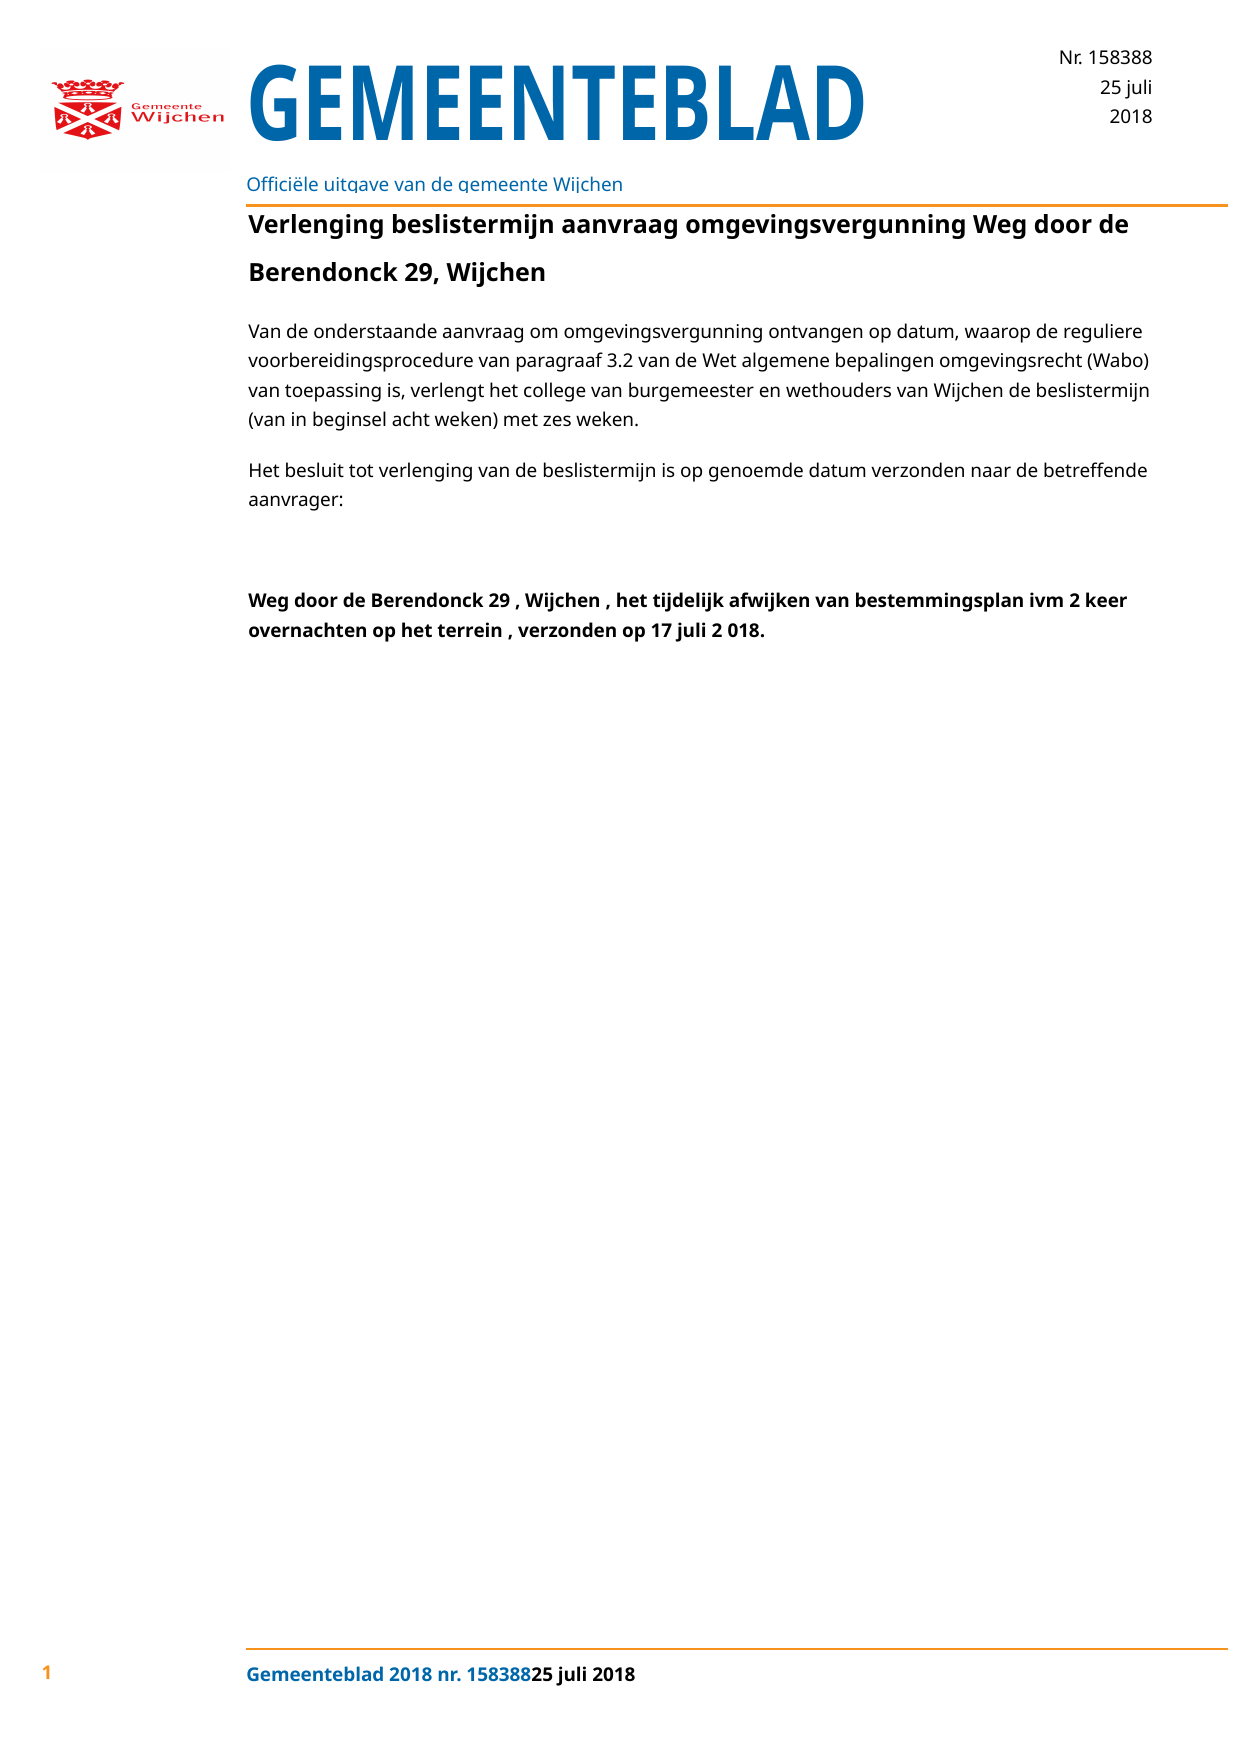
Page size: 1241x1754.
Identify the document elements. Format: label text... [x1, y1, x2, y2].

text Van de onderstaande aanvraag om omgevingsvergunning ontvangen op datum, waarop de reguliere voorbereidingsprocedure van paragraaf 3.2 van de Wet algemene bepalingen omgevingsrecht (Wabo) van toepassing is, verlengt het college van burgemeester en wethouders van Wijchen de beslistermijn (van in beginsel acht weken) met zes weken. [248, 318, 1152, 432]
text Verlenging beslistermijn aanvraag omgevingsvergunning Weg door de Berendonck 29, Wijchen [248, 207, 1152, 288]
picture [41, 47, 231, 172]
text Het besluit tot verlenging van de beslistermijn is op genoemde datum verzonden naar de betreffende aanvrager: [248, 457, 1152, 512]
text Weg door de Berendonck 29 , Wijchen , het tijdelijk afwijken van bestemmingsplan ivm 2 keer overnachten op het terrein , verzonden op 17 juli 2 018. [248, 587, 1152, 643]
